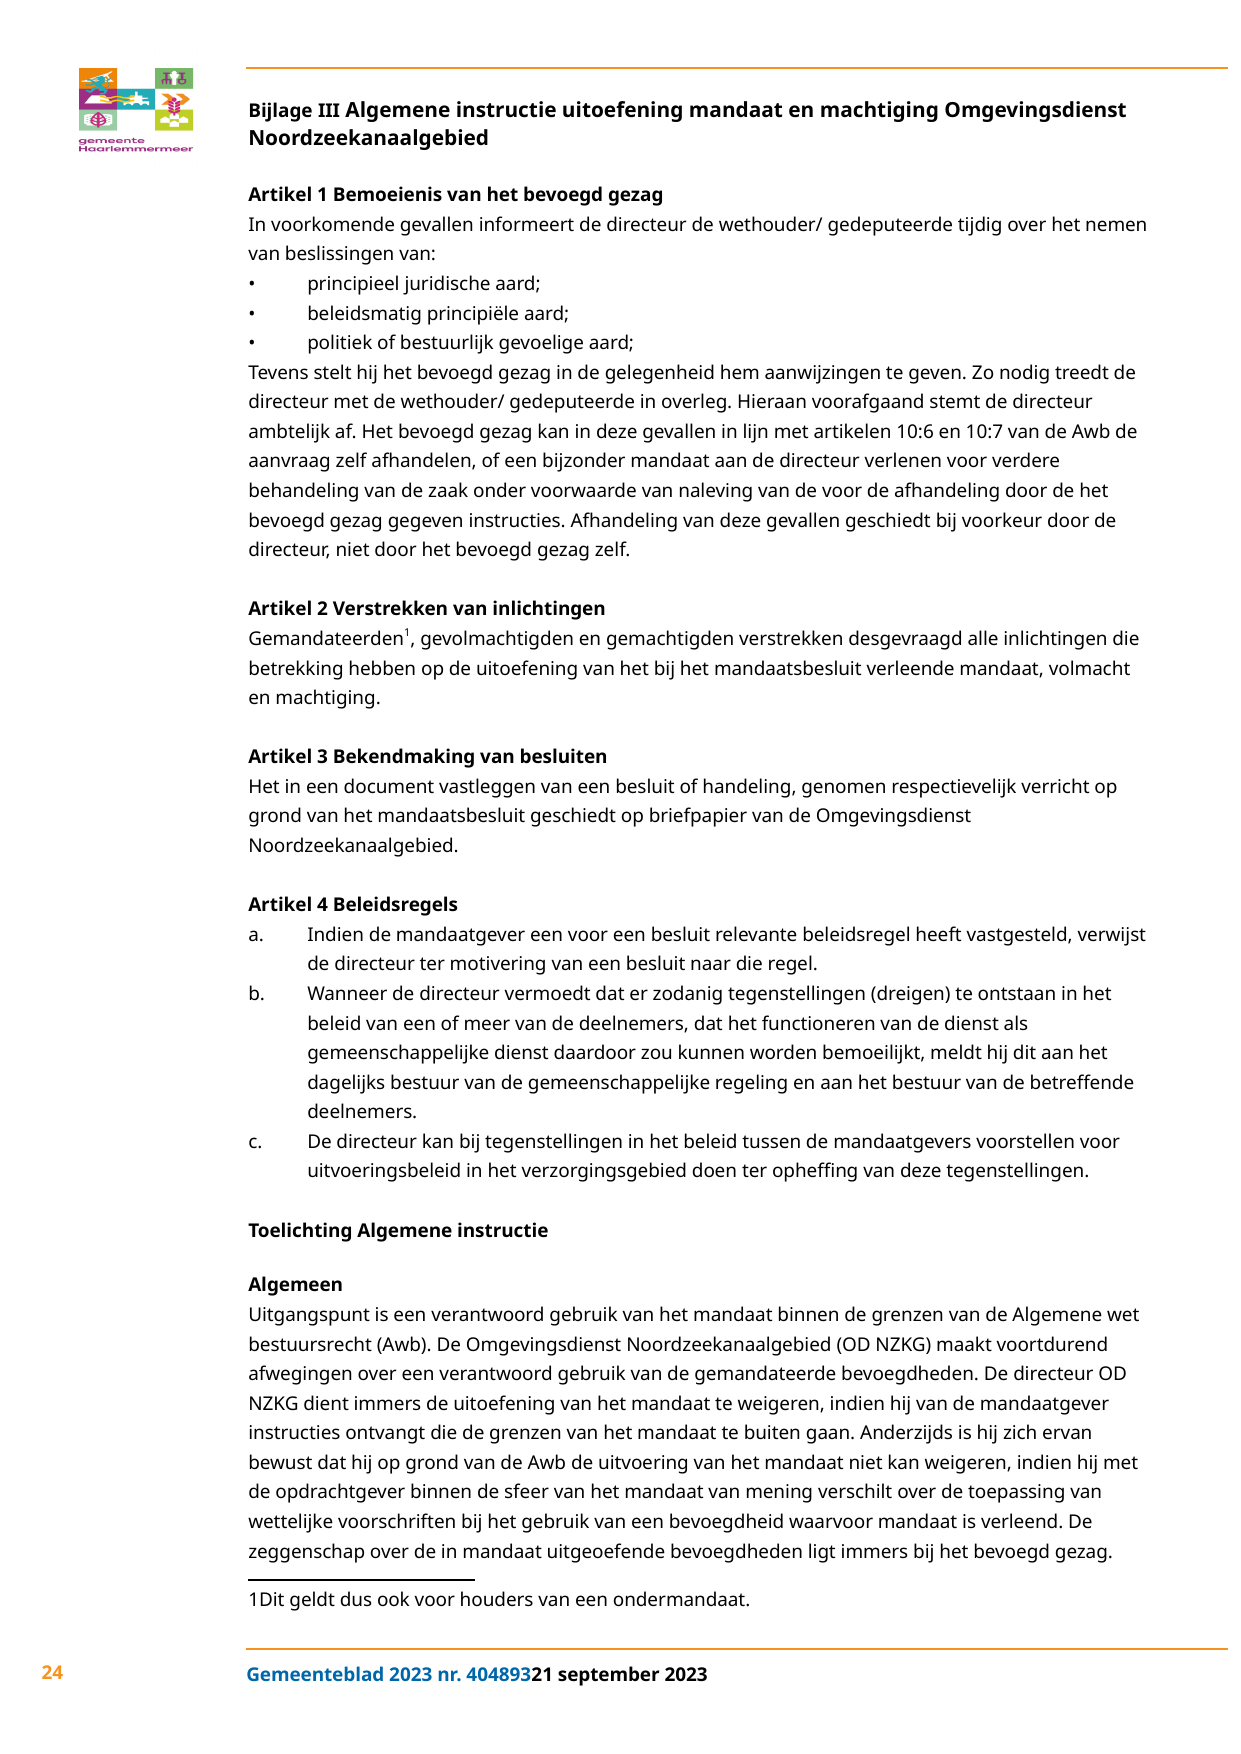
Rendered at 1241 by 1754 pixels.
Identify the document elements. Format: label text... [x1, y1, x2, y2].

text Algemeen [248, 1272, 1152, 1297]
text Tevens stelt hij het bevoegd gezag in de gelegenheid hem aanwijzingen te geven. Zo nodig treedt de directeur met de wethouder/ gedeputeerde in overleg. Hieraan voorafgaand stemt de directeur ambtelijk af. Het bevoegd gezag kan in deze gevallen in lijn met artikelen 10:6 en 10:7 van de Awb de aanvraag zelf afhandelen, of een bijzonder mandaat aan de directeur verlenen voor verdere behandeling van de zaak onder voorwaarde van naleving van de voor de afhandeling door de het bevoegd gezag gegeven instructies. Afhandeling van deze gevallen geschiedt bij voorkeur door de directeur, niet door het bevoegd gezag zelf. [248, 359, 1152, 562]
text Artikel 2 Verstrekken van inlichtingen [248, 596, 1152, 621]
list politiek of bestuurlijk gevoelige aard; [248, 329, 1152, 355]
text Toelichting Algemene instructie [248, 1217, 1152, 1242]
text Bijlage III Algemene instructie uitoefening mandaat en machtiging Omgevingsdienst Noordzeekanaalgebied [248, 95, 1152, 152]
list Wanneer de directeur vermoedt dat er zodanig tegenstellingen (dreigen) te ontstaan in het beleid van een of meer van de deelnemers, dat het functioneren van de dienst als gemeenschappelijke dienst daardoor zou kunnen worden bemoeilijkt, meldt hij dit aan het dagelijks bestuur van de gemeenschappelijke regeling en aan het bestuur van de betreffende deelnemers. [248, 980, 1152, 1124]
text Artikel 3 Bekendmaking van besluiten [248, 743, 1152, 769]
picture [41, 47, 231, 172]
text Gemandateerden, gevolmachtigden en gemachtigden verstrekken desgevraagd alle inlichtingen die betrekking hebben op de uitoefening van het bij het mandaatsbesluit verleende mandaat, volmacht en machtiging. [248, 625, 1152, 710]
text Dit geldt dus ook voor houders van een ondermandaat. [248, 1586, 1152, 1612]
list principieel juridische aard; [248, 270, 1152, 296]
list beleidsmatig principiële aard; [248, 300, 1152, 325]
text In voorkomende gevallen informeert de directeur de wethouder/ gedeputeerde tijdig over het nemen van beslissingen van: [248, 211, 1152, 266]
text Artikel 4 Beleidsregels [248, 891, 1152, 917]
text Artikel 1 Bemoeienis van het bevoegd gezag [248, 181, 1152, 207]
text Het in een document vastleggen van een besluit of handeling, genomen respectievelijk verricht op grond van het mandaatsbesluit geschiedt op briefpapier van de Omgevingsdienst Noordzeekanaalgebied. [248, 773, 1152, 858]
list Indien de mandaatgever een voor een besluit relevante beleidsregel heeft vastgesteld, verwijst de directeur ter motivering van een besluit naar die regel. [248, 921, 1152, 976]
list De directeur kan bij tegenstellingen in het beleid tussen de mandaatgevers voorstellen voor uitvoeringsbeleid in het verzorgingsgebied doen ter opheffing van deze tegenstellingen. [248, 1128, 1152, 1183]
text Uitgangspunt is een verantwoord gebruik van het mandaat binnen de grenzen van de Algemene wet bestuursrecht (Awb). De Omgevingsdienst Noordzeekanaalgebied (OD NZKG) maakt voortdurend afwegingen over een verantwoord gebruik van de gemandateerde bevoegdheden. De directeur OD NZKG dient immers de uitoefening van het mandaat te weigeren, indien hij van de mandaatgever instructies ontvangt die de grenzen van het mandaat te buiten gaan. Anderzijds is hij zich ervan bewust dat hij op grond van de Awb de uitvoering van het mandaat niet kan weigeren, indien hij met de opdrachtgever binnen de sfeer van het mandaat van mening verschilt over de toepassing van wettelijke voorschriften bij het gebruik van een bevoegdheid waarvoor mandaat is verleend. De zeggenschap over de in mandaat uitgeoefende bevoegdheden ligt immers bij het bevoegd gezag. [248, 1301, 1152, 1564]
